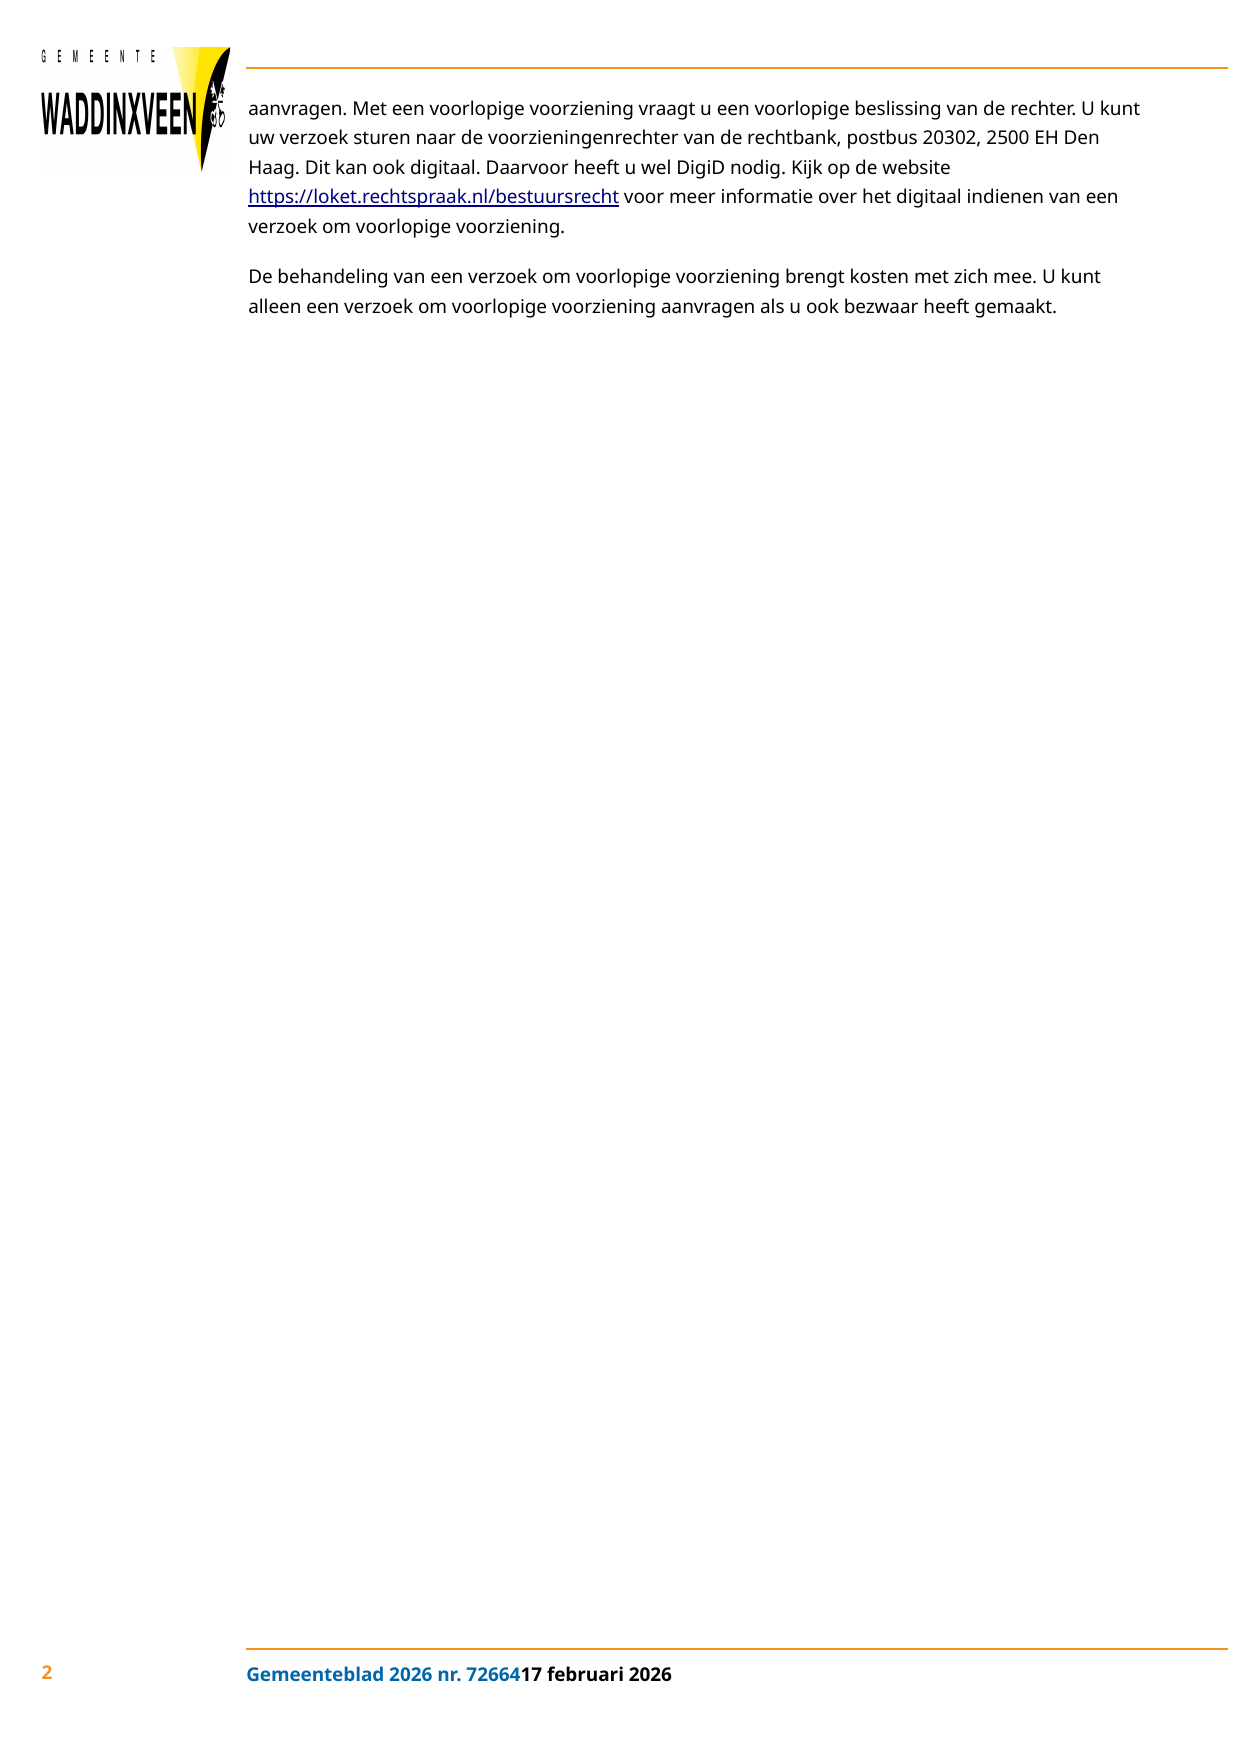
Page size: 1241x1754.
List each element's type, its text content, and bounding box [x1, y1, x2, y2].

text De behandeling van een verzoek om voorlopige voorziening brengt kosten met zich mee. U kunt alleen een verzoek om voorlopige voorziening aanvragen als u ook bezwaar heeft gemaakt. [248, 263, 1152, 319]
picture [41, 47, 231, 172]
text aanvragen. Met een voorlopige voorziening vraagt u een voorlopige beslissing van de rechter. U kunt uw verzoek sturen naar de voorzieningenrechter van de rechtbank, postbus 20302, 2500 EH Den Haag. Dit kan ook digitaal. Daarvoor heeft u wel DigiD nodig. Kijk op de website https://loket.rechtspraak.nl/bestuursrecht voor meer informatie over het digitaal indienen van een verzoek om voorlopige voorziening. [248, 95, 1152, 239]
